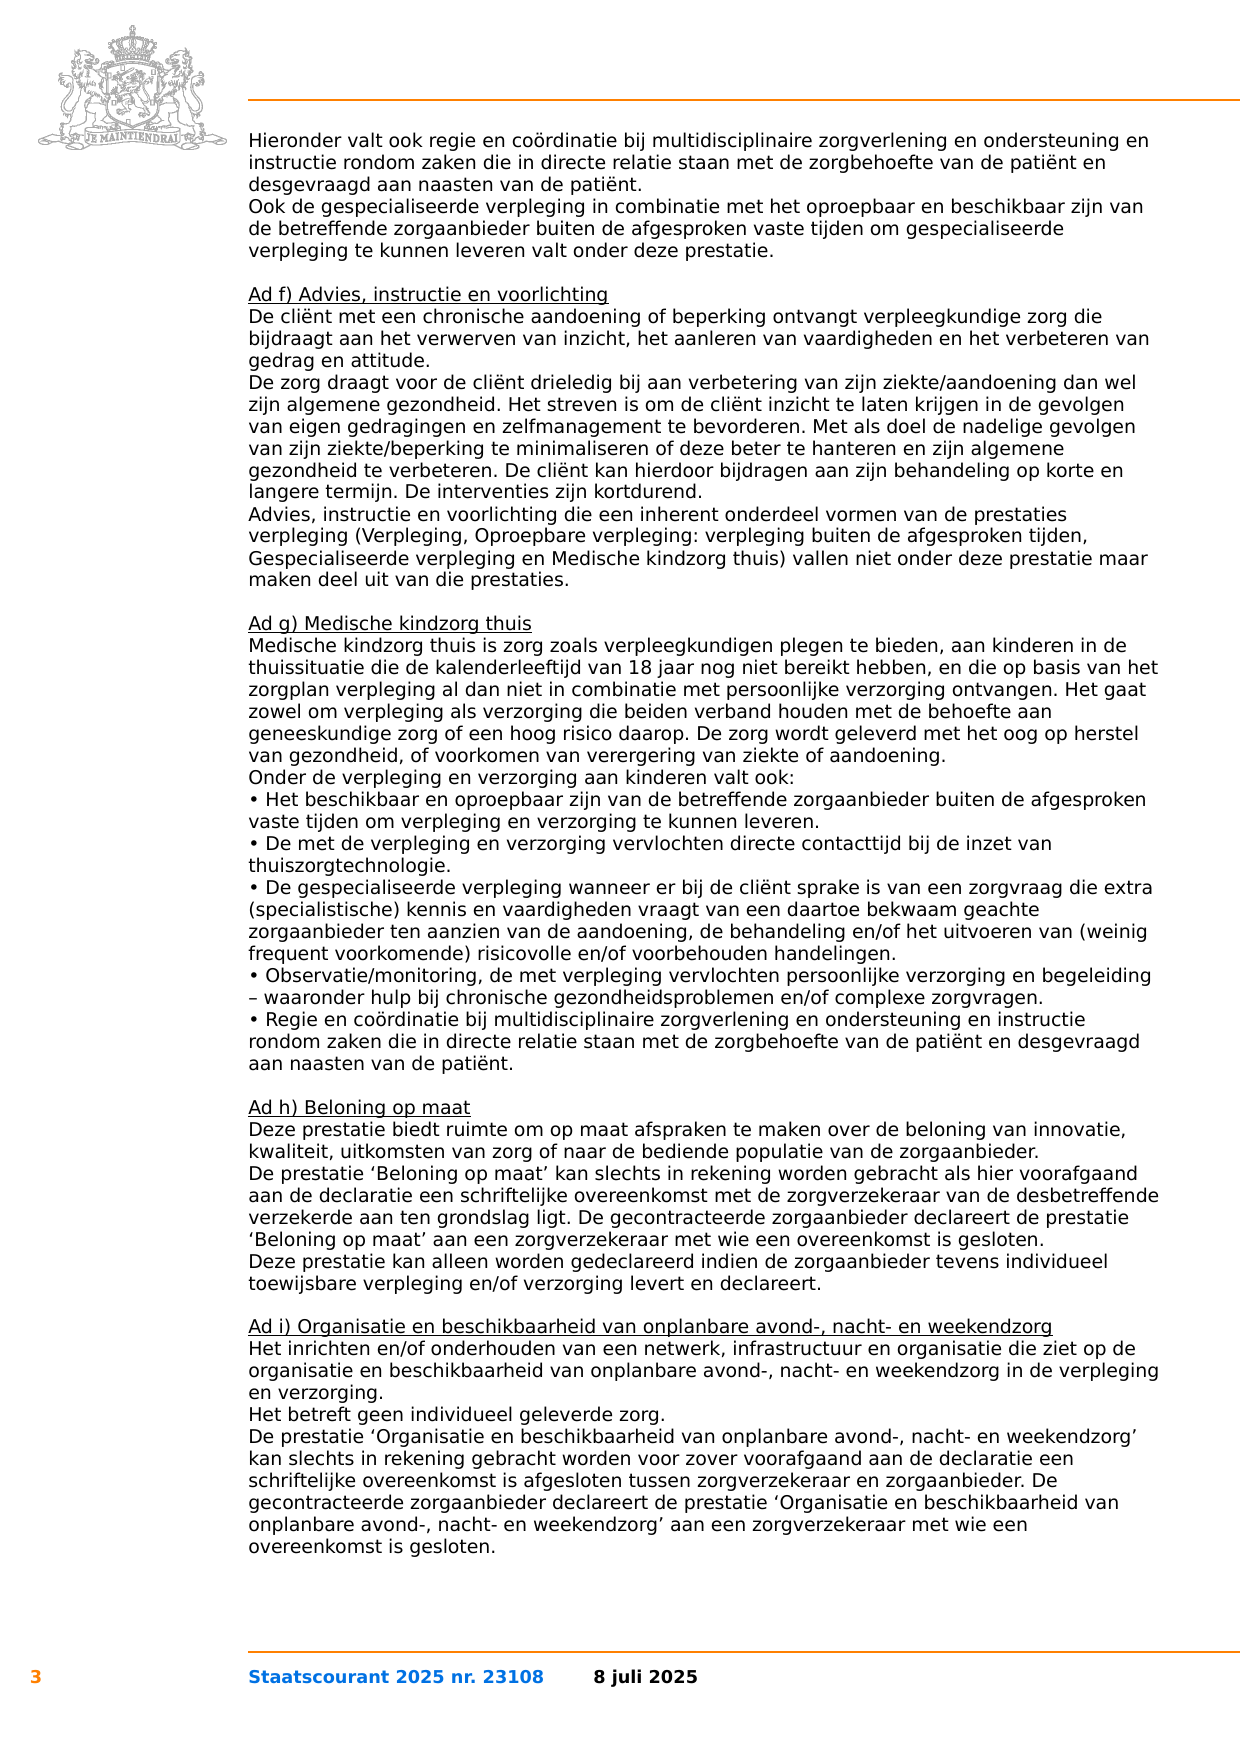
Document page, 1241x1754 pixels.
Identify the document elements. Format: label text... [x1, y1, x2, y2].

text Deze prestatie biedt ruimte om op maat afspraken te maken over de beloning van innovatie, kwaliteit, uitkomsten van zorg of naar de bediende populatie van de zorgaanbieder. [248, 1119, 1163, 1163]
text Hieronder valt ook regie en coördinatie bij multidisciplinaire zorgverlening en ondersteuning en instructie rondom zaken die in directe relatie staan met de zorgbehoefte van de patiënt en desgevraagd aan naasten van de patiënt. [248, 130, 1163, 196]
text De cliënt met een chronische aandoening of beperking ontvangt verpleegkundige zorg die bijdraagt aan het verwerven van inzicht, het aanleren van vaardigheden en het verbeteren van gedrag en attitude. [248, 306, 1163, 372]
text Ook de gespecialiseerde verpleging in combinatie met het oproepbaar en beschikbaar zijn van de betreffende zorgaanbieder buiten de afgesproken vaste tijden om gespecialiseerde verpleging te kunnen leveren valt onder deze prestatie. [248, 196, 1163, 262]
subtitle Ad h) Beloning op maat [248, 1097, 1163, 1119]
text Het inrichten en/of onderhouden van een netwerk, infrastructuur en organisatie die ziet op de organisatie en beschikbaarheid van onplanbare avond-, nacht- en weekendzorg in de verpleging en verzorging. [248, 1338, 1163, 1404]
text De zorg draagt voor de cliënt drieledig bij aan verbetering van zijn ziekte/aandoening dan wel zijn algemene gezondheid. Het streven is om de cliënt inzicht te laten krijgen in de gevolgen van eigen gedragingen en zelfmanagement te bevorderen. Met als doel de nadelige gevolgen van zijn ziekte/beperking te minimaliseren of deze beter te hanteren en zijn algemene gezondheid te verbeteren. De cliënt kan hierdoor bijdragen aan zijn behandeling op korte en langere termijn. De interventies zijn kortdurend. [248, 372, 1163, 503]
subtitle Ad f) Advies, instructie en voorlichting [248, 284, 1163, 306]
text De prestatie ‘Beloning op maat’ kan slechts in rekening worden gebracht als hier voorafgaand aan de declaratie een schriftelijke overeenkomst met de zorgverzekeraar van de desbetreffende verzekerde aan ten grondslag ligt. De gecontracteerde zorgaanbieder declareert de prestatie ‘Beloning op maat’ aan een zorgverzekeraar met wie een overeenkomst is gesloten. [248, 1163, 1163, 1251]
subtitle Ad i) Organisatie en beschikbaarheid van onplanbare avond-, nacht- en weekendzorg [248, 1316, 1163, 1338]
text • De met de verpleging en verzorging vervlochten directe contacttijd bij de inzet van thuiszorgtechnologie. [248, 833, 1163, 877]
subtitle Ad g) Medische kindzorg thuis [248, 613, 1163, 635]
text • Het beschikbaar en oproepbaar zijn van de betreffende zorgaanbieder buiten de afgesproken vaste tijden om verpleging en verzorging te kunnen leveren. [248, 789, 1163, 833]
text • Regie en coördinatie bij multidisciplinaire zorgverlening en ondersteuning en instructie rondom zaken die in directe relatie staan met de zorgbehoefte van de patiënt en desgevraagd aan naasten van de patiënt. [248, 1009, 1163, 1075]
picture [38, 25, 227, 150]
text Deze prestatie kan alleen worden gedeclareerd indien de zorgaanbieder tevens individueel toewijsbare verpleging en/of verzorging levert en declareert. [248, 1251, 1163, 1294]
text Advies, instructie en voorlichting die een inherent onderdeel vormen van de prestaties verpleging (Verpleging, Oproepbare verpleging: verpleging buiten de afgesproken tijden, Gespecialiseerde verpleging en Medische kindzorg thuis) vallen niet onder deze prestatie maar maken deel uit van die prestaties. [248, 503, 1163, 591]
text Medische kindzorg thuis is zorg zoals verpleegkundigen plegen te bieden, aan kinderen in de thuissituatie die de kalenderleeftijd van 18 jaar nog niet bereikt hebben, en die op basis van het zorgplan verpleging al dan niet in combinatie met persoonlijke verzorging ontvangen. Het gaat zowel om verpleging als verzorging die beiden verband houden met de behoefte aan geneeskundige zorg of een hoog risico daarop. De zorg wordt geleverd met het oog op herstel van gezondheid, of voorkomen van verergering van ziekte of aandoening. [248, 635, 1163, 767]
text Onder de verpleging en verzorging aan kinderen valt ook: [248, 767, 1163, 789]
text • Observatie/monitoring, de met verpleging vervlochten persoonlijke verzorging en begeleiding – waaronder hulp bij chronische gezondheidsproblemen en/of complexe zorgvragen. [248, 965, 1163, 1009]
text • De gespecialiseerde verpleging wanneer er bij de cliënt sprake is van een zorgvraag die extra (specialistische) kennis en vaardigheden vraagt van een daartoe bekwaam geachte zorgaanbieder ten aanzien van de aandoening, de behandeling en/of het uitvoeren van (weinig frequent voorkomende) risicovolle en/of voorbehouden handelingen. [248, 877, 1163, 965]
text De prestatie ‘Organisatie en beschikbaarheid van onplanbare avond-, nacht- en weekendzorg’ kan slechts in rekening gebracht worden voor zover voorafgaand aan de declaratie een schriftelijke overeenkomst is afgesloten tussen zorgverzekeraar en zorgaanbieder. De gecontracteerde zorgaanbieder declareert de prestatie ‘Organisatie en beschikbaarheid van onplanbare avond-, nacht- en weekendzorg’ aan een zorgverzekeraar met wie een overeenkomst is gesloten. [248, 1426, 1163, 1558]
text Het betreft geen individueel geleverde zorg. [248, 1404, 1163, 1426]
